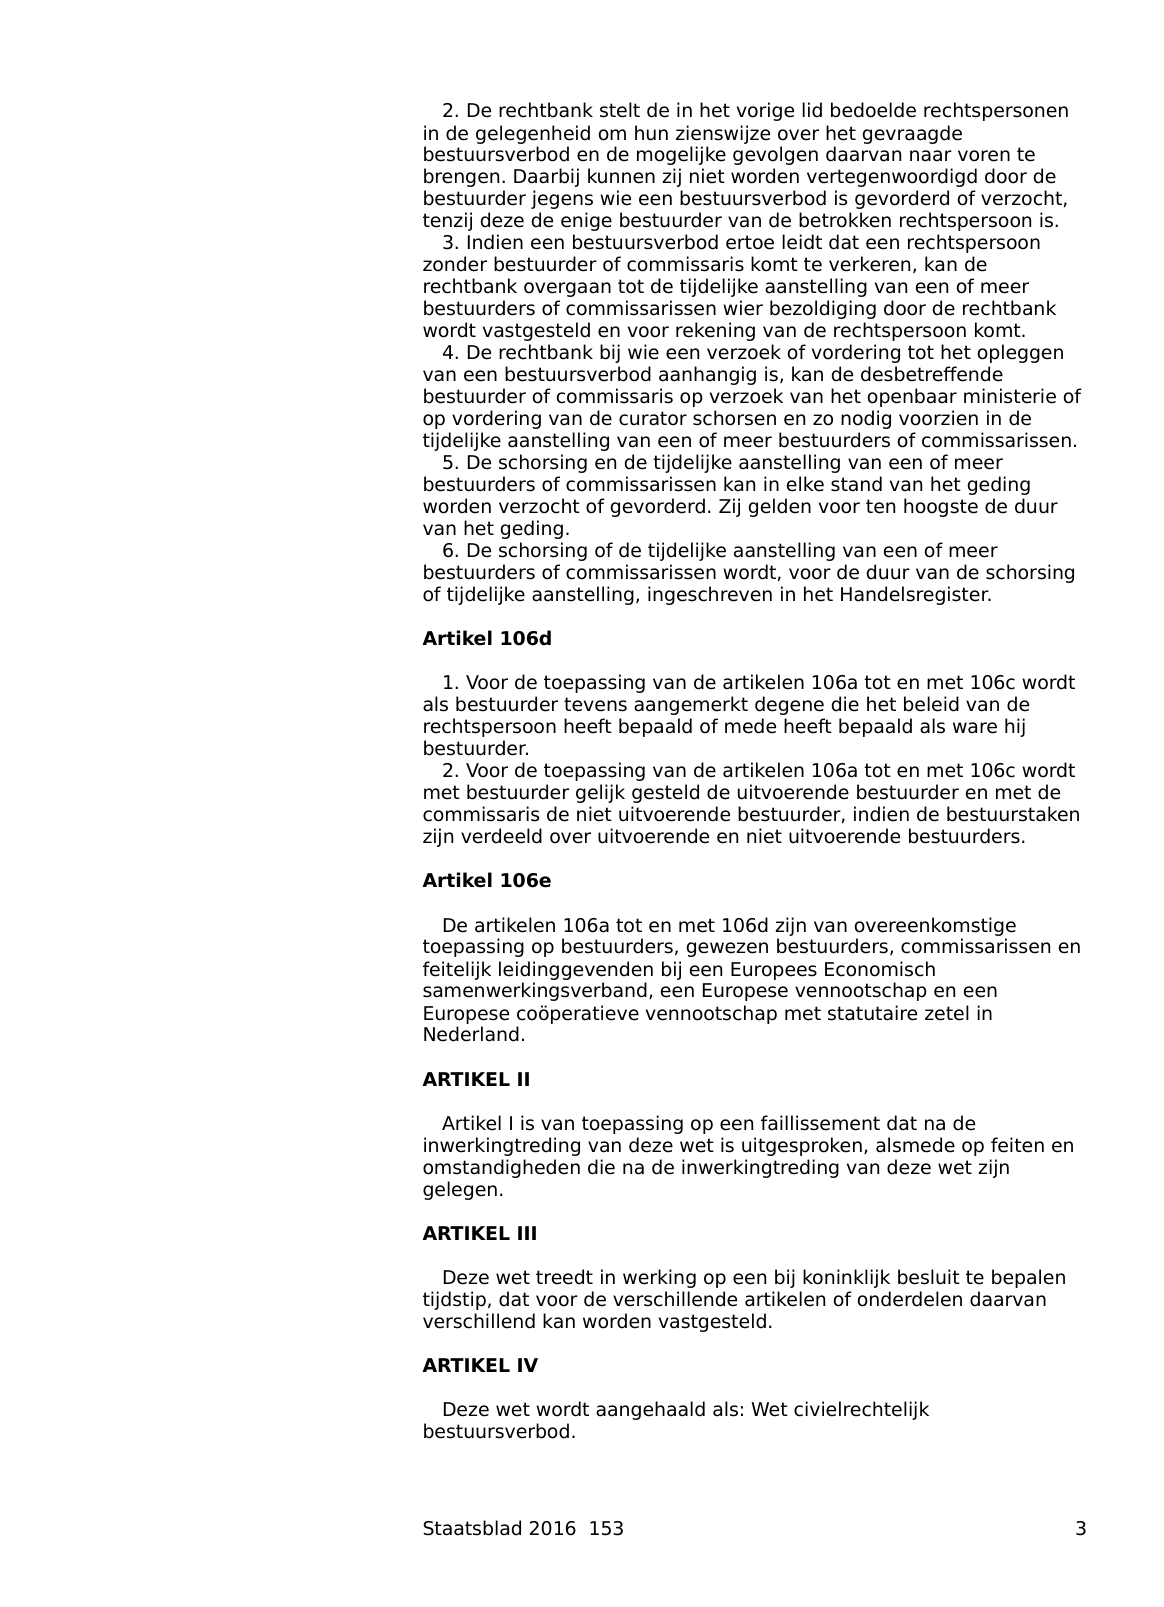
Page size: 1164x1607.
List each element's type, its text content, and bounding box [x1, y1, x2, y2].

text 5. De schorsing en de tijdelijke aanstelling van een of meer bestuurders of commissarissen kan in elke stand van het geding worden verzocht of gevorderd. Zij gelden voor ten hoogste de duur van het geding. [422, 452, 1087, 540]
text 6. De schorsing of de tijdelijke aanstelling van een of meer bestuurders of commissarissen wordt, voor de duur van de schorsing of tijdelijke aanstelling, ingeschreven in het Handelsregister. [422, 540, 1087, 606]
subtitle Artikel 106e [422, 870, 1087, 892]
text 2. Voor de toepassing van de artikelen 106a tot en met 106c wordt met bestuurder gelijk gesteld de uitvoerende bestuurder en met de commissaris de niet uitvoerende bestuurder, indien de bestuurstaken zijn verdeeld over uitvoerende en niet uitvoerende bestuurders. [422, 760, 1087, 848]
text 2. De rechtbank stelt de in het vorige lid bedoelde rechtspersonen in de gelegenheid om hun zienswijze over het gevraagde bestuursverbod en de mogelijke gevolgen daarvan naar voren te brengen. Daarbij kunnen zij niet worden vertegenwoordigd door de bestuurder jegens wie een bestuursverbod is gevorderd of verzocht, tenzij deze de enige bestuurder van de betrokken rechtspersoon is. [422, 100, 1087, 232]
text 4. De rechtbank bij wie een verzoek of vordering tot het opleggen van een bestuursverbod aanhangig is, kan de desbetreffende bestuurder of commissaris op verzoek van het openbaar ministerie of op vordering van de curator schorsen en zo nodig voorzien in de tijdelijke aanstelling van een of meer bestuurders of commissarissen. [422, 342, 1087, 452]
subtitle ARTIKEL II [422, 1068, 1087, 1091]
text De artikelen 106a tot en met 106d zijn van overeenkomstige toepassing op bestuurders, gewezen bestuurders, commissarissen en feitelijk leidinggevenden bij een Europees Economisch samenwerkingsverband, een Europese vennootschap en een Europese coöperatieve vennootschap met statutaire zetel in Nederland. [422, 914, 1087, 1046]
text 1. Voor de toepassing van de artikelen 106a tot en met 106c wordt als bestuurder tevens aangemerkt degene die het beleid van de rechtspersoon heeft bepaald of mede heeft bepaald als ware hij bestuurder. [422, 672, 1087, 760]
text Deze wet treedt in werking op een bij koninklijk besluit te bepalen tijdstip, dat voor de verschillende artikelen of onderdelen daarvan verschillend kan worden vastgesteld. [422, 1267, 1087, 1333]
subtitle ARTIKEL IV [422, 1355, 1087, 1377]
subtitle ARTIKEL III [422, 1223, 1087, 1245]
text Artikel I is van toepassing op een faillissement dat na de inwerkingtreding van deze wet is uitgesproken, alsmede op feiten en omstandigheden die na de inwerkingtreding van deze wet zijn gelegen. [422, 1113, 1087, 1201]
subtitle Artikel 106d [422, 628, 1087, 650]
text 3. Indien een bestuursverbod ertoe leidt dat een rechtspersoon zonder bestuurder of commissaris komt te verkeren, kan de rechtbank overgaan tot de tijdelijke aanstelling van een of meer bestuurders of commissarissen wier bezoldiging door de rechtbank wordt vastgesteld en voor rekening van de rechtspersoon komt. [422, 232, 1087, 342]
text Deze wet wordt aangehaald als: Wet civielrechtelijk bestuursverbod. [422, 1399, 1087, 1443]
